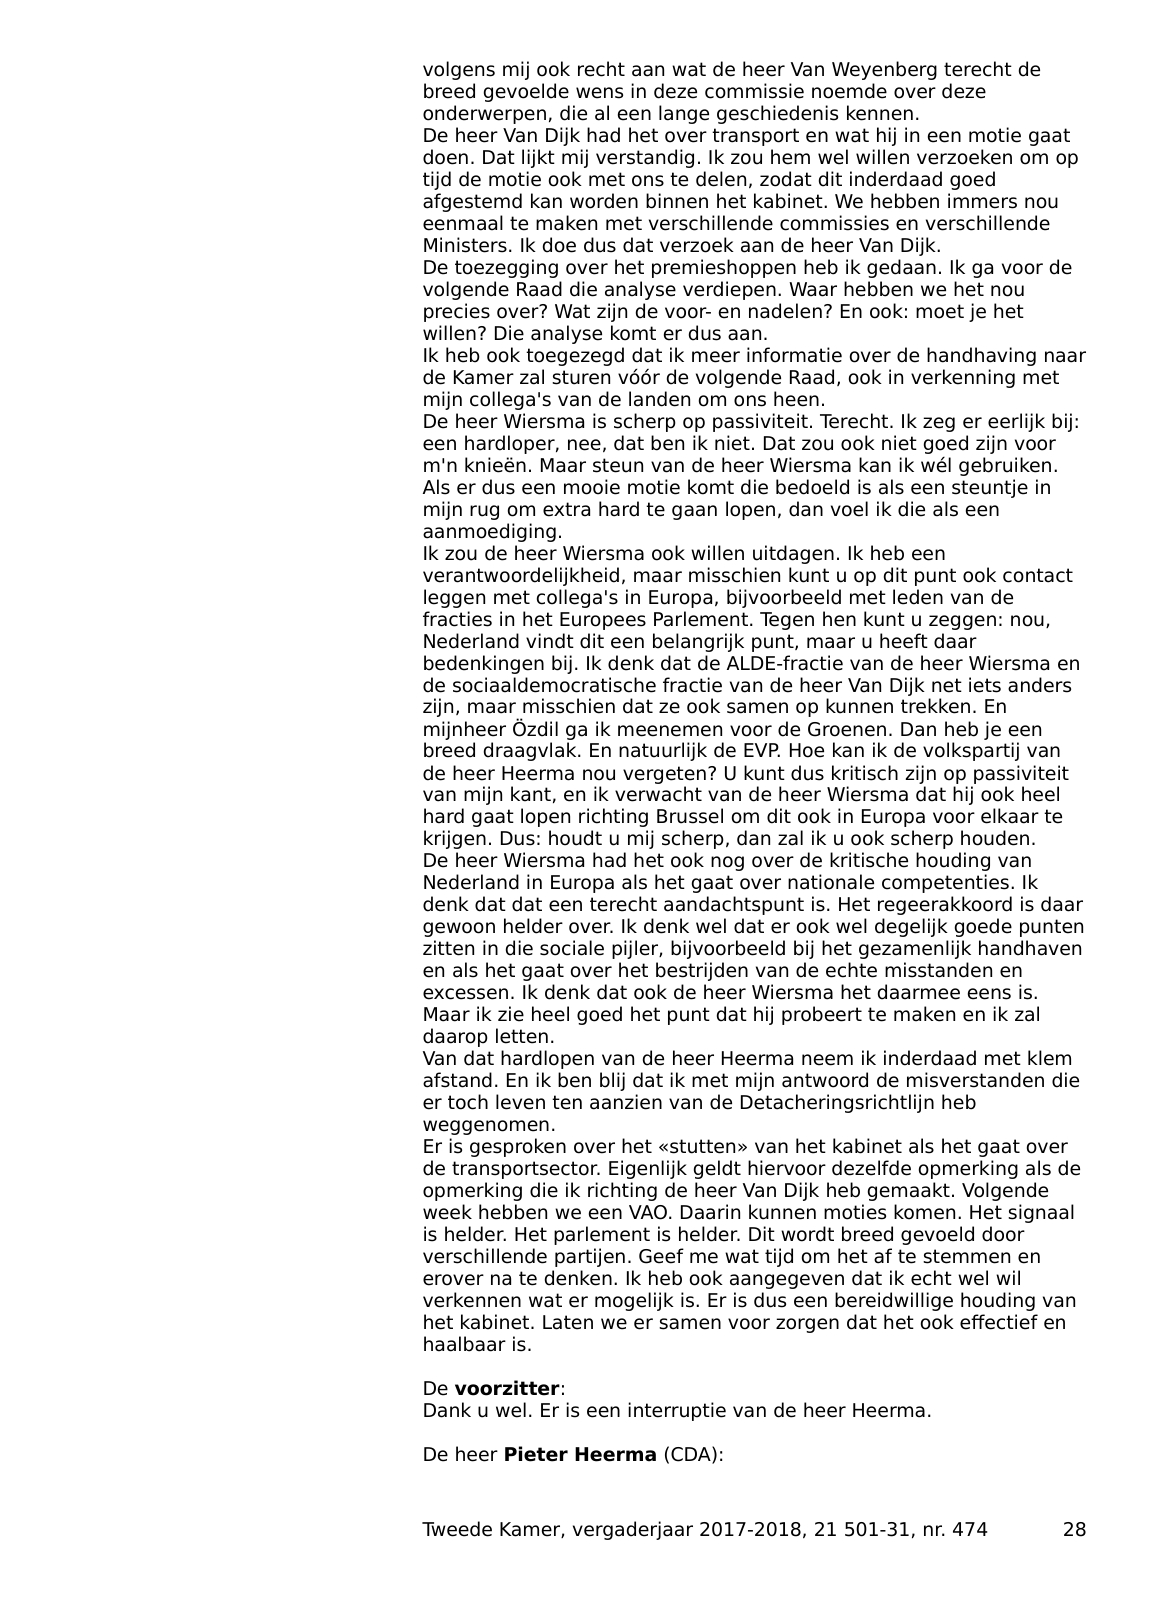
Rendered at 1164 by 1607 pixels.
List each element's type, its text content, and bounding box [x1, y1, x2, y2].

text Ik zou de heer Wiersma ook willen uitdagen. Ik heb een verantwoordelijkheid, maar misschien kunt u op dit punt ook contact leggen met collega's in Europa, bijvoorbeeld met leden van de fracties in het Europees Parlement. Tegen hen kunt u zeggen: nou, Nederland vindt dit een belangrijk punt, maar u heeft daar bedenkingen bij. Ik denk dat de ALDE-fractie van de heer Wiersma en de sociaaldemocratische fractie van de heer Van Dijk net iets anders zijn, maar misschien dat ze ook samen op kunnen trekken. En mijnheer Özdil ga ik meenemen voor de Groenen. Dan heb je een breed draagvlak. En natuurlijk de EVP. Hoe kan ik de volkspartij van de heer Heerma nou vergeten? U kunt dus kritisch zijn op passiviteit van mijn kant, en ik verwacht van de heer Wiersma dat hij ook heel hard gaat lopen richting Brussel om dit ook in Europa voor elkaar te krijgen. Dus: houdt u mij scherp, dan zal ik u ook scherp houden. [422, 543, 1087, 850]
text De voorzitter: [422, 1378, 1087, 1400]
text Er is gesproken over het «stutten» van het kabinet als het gaat over de transportsector. Eigenlijk geldt hiervoor dezelfde opmerking als de opmerking die ik richting de heer Van Dijk heb gemaakt. Volgende week hebben we een VAO. Daarin kunnen moties komen. Het signaal is helder. Het parlement is helder. Dit wordt breed gevoeld door verschillende partijen. Geef me wat tijd om het af te stemmen en erover na te denken. Ik heb ook aangegeven dat ik echt wel wil verkennen wat er mogelijk is. Er is dus een bereidwillige houding van het kabinet. Laten we er samen voor zorgen dat het ook effectief en haalbaar is. [422, 1136, 1087, 1356]
text De heer Wiersma had het ook nog over de kritische houding van Nederland in Europa als het gaat over nationale competenties. Ik denk dat dat een terecht aandachtspunt is. Het regeerakkoord is daar gewoon helder over. Ik denk wel dat er ook wel degelijk goede punten zitten in die sociale pijler, bijvoorbeeld bij het gezamenlijk handhaven en als het gaat over het bestrijden van de echte misstanden en excessen. Ik denk dat ook de heer Wiersma het daarmee eens is. Maar ik zie heel goed het punt dat hij probeert te maken en ik zal daarop letten. [422, 850, 1087, 1048]
text De toezegging over het premieshoppen heb ik gedaan. Ik ga voor de volgende Raad die analyse verdiepen. Waar hebben we het nou precies over? Wat zijn de voor- en nadelen? En ook: moet je het willen? Die analyse komt er dus aan. [422, 257, 1087, 345]
text Van dat hardlopen van de heer Heerma neem ik inderdaad met klem afstand. En ik ben blij dat ik met mijn antwoord de misverstanden die er toch leven ten aanzien van de Detacheringsrichtlijn heb weggenomen. [422, 1048, 1087, 1136]
text De heer Pieter Heerma (CDA): [422, 1444, 1087, 1466]
text De heer Wiersma is scherp op passiviteit. Terecht. Ik zeg er eerlijk bij: een hardloper, nee, dat ben ik niet. Dat zou ook niet goed zijn voor m'n knieën. Maar steun van de heer Wiersma kan ik wél gebruiken. Als er dus een mooie motie komt die bedoeld is als een steuntje in mijn rug om extra hard te gaan lopen, dan voel ik die als een aanmoediging. [422, 411, 1087, 543]
text Ik heb ook toegezegd dat ik meer informatie over de handhaving naar de Kamer zal sturen vóór de volgende Raad, ook in verkenning met mijn collega's van de landen om ons heen. [422, 345, 1087, 411]
text volgens mij ook recht aan wat de heer Van Weyenberg terecht de breed gevoelde wens in deze commissie noemde over deze onderwerpen, die al een lange geschiedenis kennen. [422, 59, 1087, 125]
text De heer Van Dijk had het over transport en wat hij in een motie gaat doen. Dat lijkt mij verstandig. Ik zou hem wel willen verzoeken om op tijd de motie ook met ons te delen, zodat dit inderdaad goed afgestemd kan worden binnen het kabinet. We hebben immers nou eenmaal te maken met verschillende commissies en verschillende Ministers. Ik doe dus dat verzoek aan de heer Van Dijk. [422, 125, 1087, 257]
text Dank u wel. Er is een interruptie van de heer Heerma. [422, 1400, 1087, 1422]
